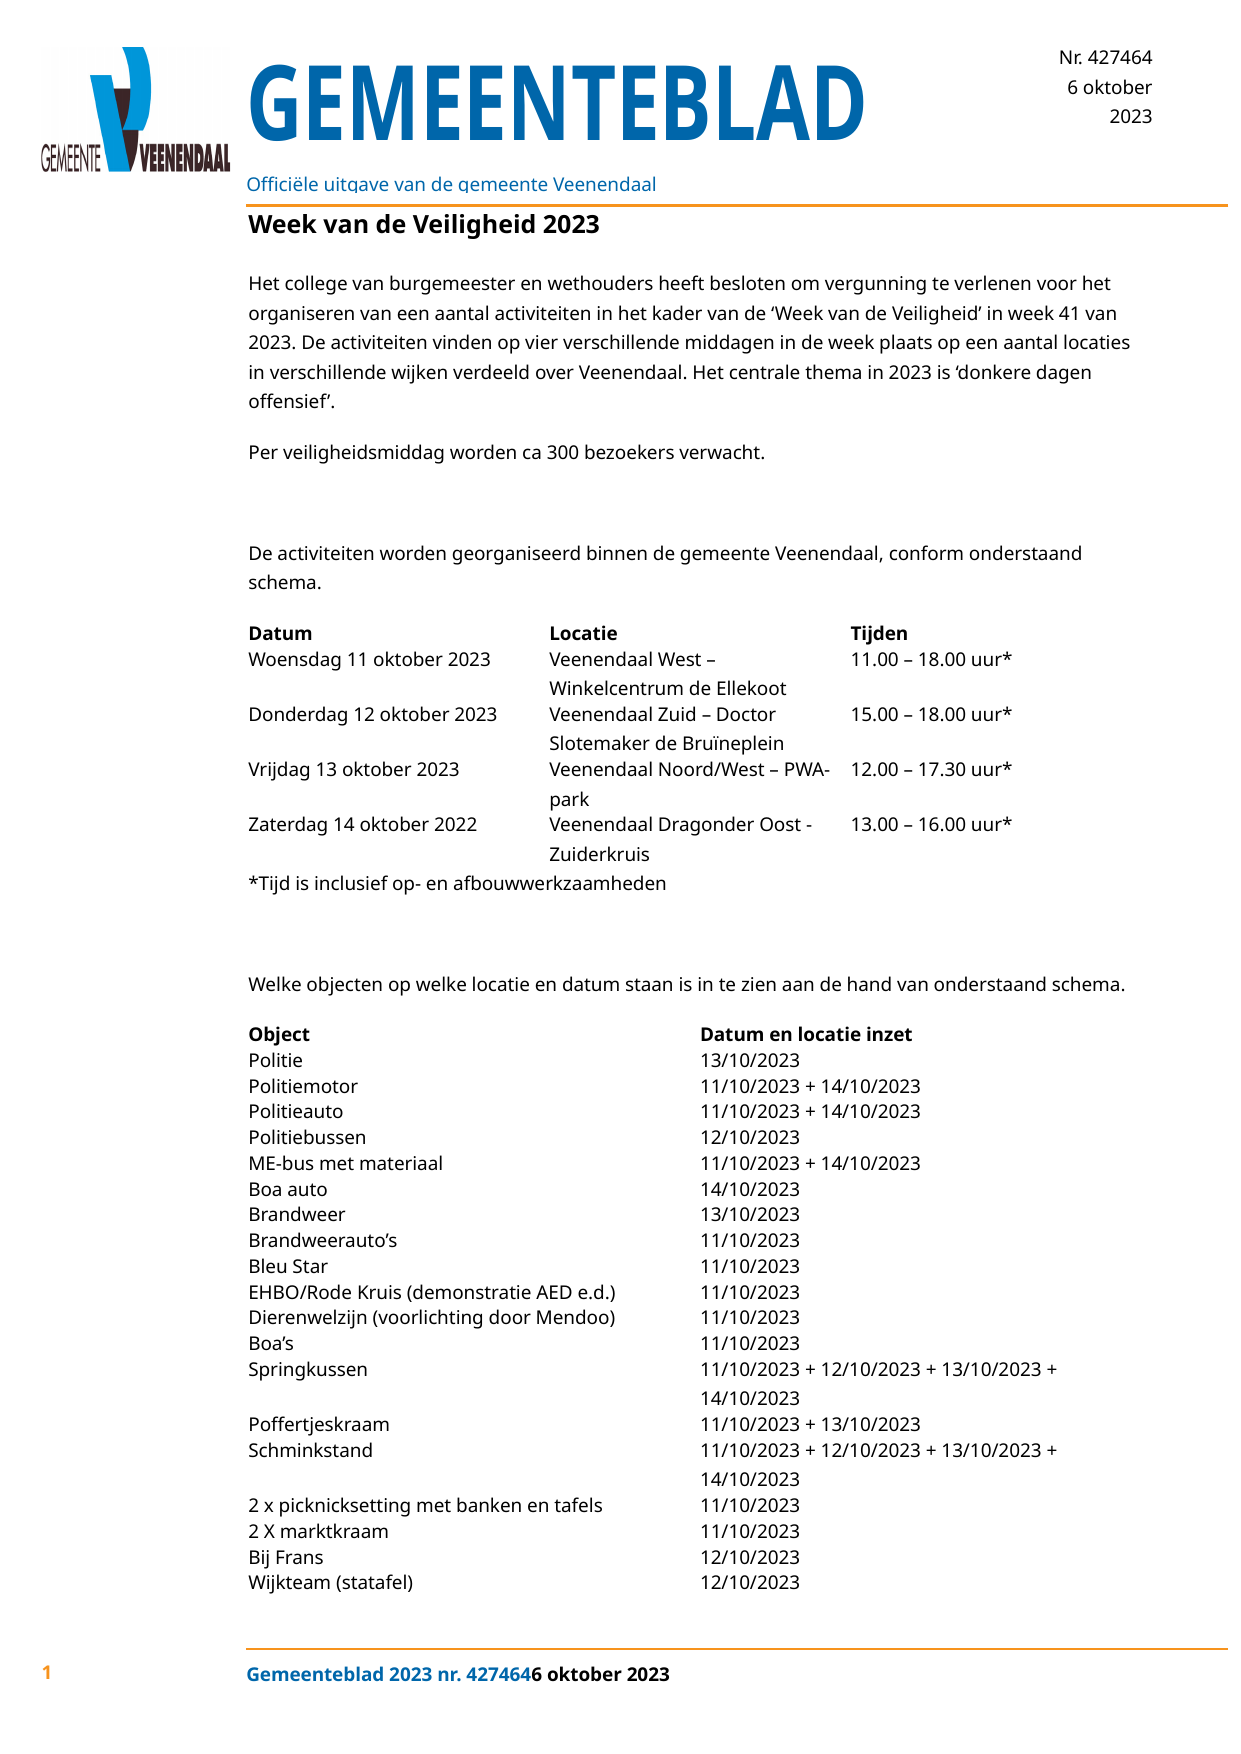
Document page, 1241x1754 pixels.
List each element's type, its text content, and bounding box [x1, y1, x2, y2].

table_cell 11.00 – 18.00 uur* [850, 646, 1152, 701]
table_cell Boa’s [248, 1330, 700, 1356]
table_cell Politieauto [248, 1099, 700, 1124]
table_header Locatie [549, 620, 850, 646]
table_cell Veenendaal Zuid – Doctor Slotemaker de Bruïneplein [549, 701, 850, 756]
table_cell Veenendaal Noord/West – PWA-park [549, 756, 850, 812]
table_cell 11/10/2023 [700, 1228, 1152, 1253]
table_cell Woensdag 11 oktober 2023 [248, 646, 549, 701]
picture [123, 47, 231, 172]
table_cell 13.00 – 16.00 uur* [850, 812, 1152, 867]
table_cell Donderdag 12 oktober 2023 [248, 701, 549, 756]
text Per veiligheidsmiddag worden ca 300 bezoekers verwacht. [248, 439, 1152, 465]
table_cell 11/10/2023 [700, 1518, 1152, 1544]
text Welke objecten op welke locatie en datum staan is in te zien aan de hand van onderstaand schema. [248, 971, 1152, 997]
table_cell 11/10/2023 + 13/10/2023 [700, 1411, 1152, 1437]
table_header Datum [248, 620, 549, 646]
table_cell Springkussen [248, 1356, 700, 1411]
table_cell 11/10/2023 [700, 1493, 1152, 1518]
table_cell Wijkteam (statafel) [248, 1570, 700, 1595]
table_cell 2 X marktkraam [248, 1518, 700, 1544]
table_cell Politiemotor [248, 1073, 700, 1099]
table_cell 11/10/2023 + 12/10/2023 + 13/10/2023 + 14/10/2023 [700, 1356, 1152, 1411]
table_cell 12/10/2023 [700, 1125, 1152, 1150]
table_cell Brandweerauto’s [248, 1228, 700, 1253]
table_cell 11/10/2023 + 14/10/2023 [700, 1099, 1152, 1124]
table_cell EHBO/Rode Kruis (demonstratie AED e.d.) [248, 1279, 700, 1304]
table_cell Dierenwelzijn (voorlichting door Mendoo) [248, 1305, 700, 1330]
table_cell 15.00 – 18.00 uur* [850, 701, 1152, 756]
text *Tijd is inclusief op- en afbouwwerkzaamheden [248, 870, 1152, 896]
text De activiteiten worden georganiseerd binnen de gemeente Veenendaal, conform onderstaand schema. [248, 540, 1152, 595]
table_cell 11/10/2023 + 12/10/2023 + 13/10/2023 + 14/10/2023 [700, 1437, 1152, 1492]
table_cell Veenendaal West – Winkelcentrum de Ellekoot [549, 646, 850, 701]
picture [41, 47, 130, 172]
table_header Tijden [850, 620, 1152, 646]
text Het college van burgemeester en wethouders heeft besloten om vergunning te verlenen voor het organiseren van een aantal activiteiten in het kader van de ‘Week van de Veiligheid’ in week 41 van 2023. De activiteiten vinden op vier verschillende middagen in de week plaats op een aantal locaties in verschillende wijken verdeeld over Veenendaal. Het centrale thema in 2023 is ‘donkere dagen offensief’. [248, 270, 1152, 414]
table_cell 2 x picknicksetting met banken en tafels [248, 1493, 700, 1518]
table_cell 11/10/2023 + 14/10/2023 [700, 1150, 1152, 1176]
table_cell Politiebussen [248, 1125, 700, 1150]
table_cell Zaterdag 14 oktober 2022 [248, 812, 549, 867]
table_cell 11/10/2023 [700, 1330, 1152, 1356]
table_cell 12.00 – 17.30 uur* [850, 756, 1152, 812]
table_cell Boa auto [248, 1176, 700, 1202]
table_cell 11/10/2023 + 14/10/2023 [700, 1073, 1152, 1099]
table_cell ME-bus met materiaal [248, 1150, 700, 1176]
table_cell Vrijdag 13 oktober 2023 [248, 756, 549, 812]
table_cell 11/10/2023 [700, 1279, 1152, 1304]
table_cell 11/10/2023 [700, 1253, 1152, 1279]
table_header Datum en locatie inzet [700, 1022, 1152, 1047]
table_header Object [248, 1022, 700, 1047]
text Week van de Veiligheid 2023 [248, 207, 1152, 241]
table_cell Schminkstand [248, 1437, 700, 1492]
table_cell Politie [248, 1047, 700, 1073]
table_cell Poffertjeskraam [248, 1411, 700, 1437]
table_cell Brandweer [248, 1202, 700, 1227]
table_cell 12/10/2023 [700, 1570, 1152, 1595]
table_cell 14/10/2023 [700, 1176, 1152, 1202]
table_cell 12/10/2023 [700, 1544, 1152, 1569]
table_cell 13/10/2023 [700, 1047, 1152, 1073]
table_cell 11/10/2023 [700, 1305, 1152, 1330]
table_cell 13/10/2023 [700, 1202, 1152, 1227]
table_cell Bleu Star [248, 1253, 700, 1279]
table_cell Veenendaal Dragonder Oost - Zuiderkruis [549, 812, 850, 867]
table_cell Bij Frans [248, 1544, 700, 1569]
